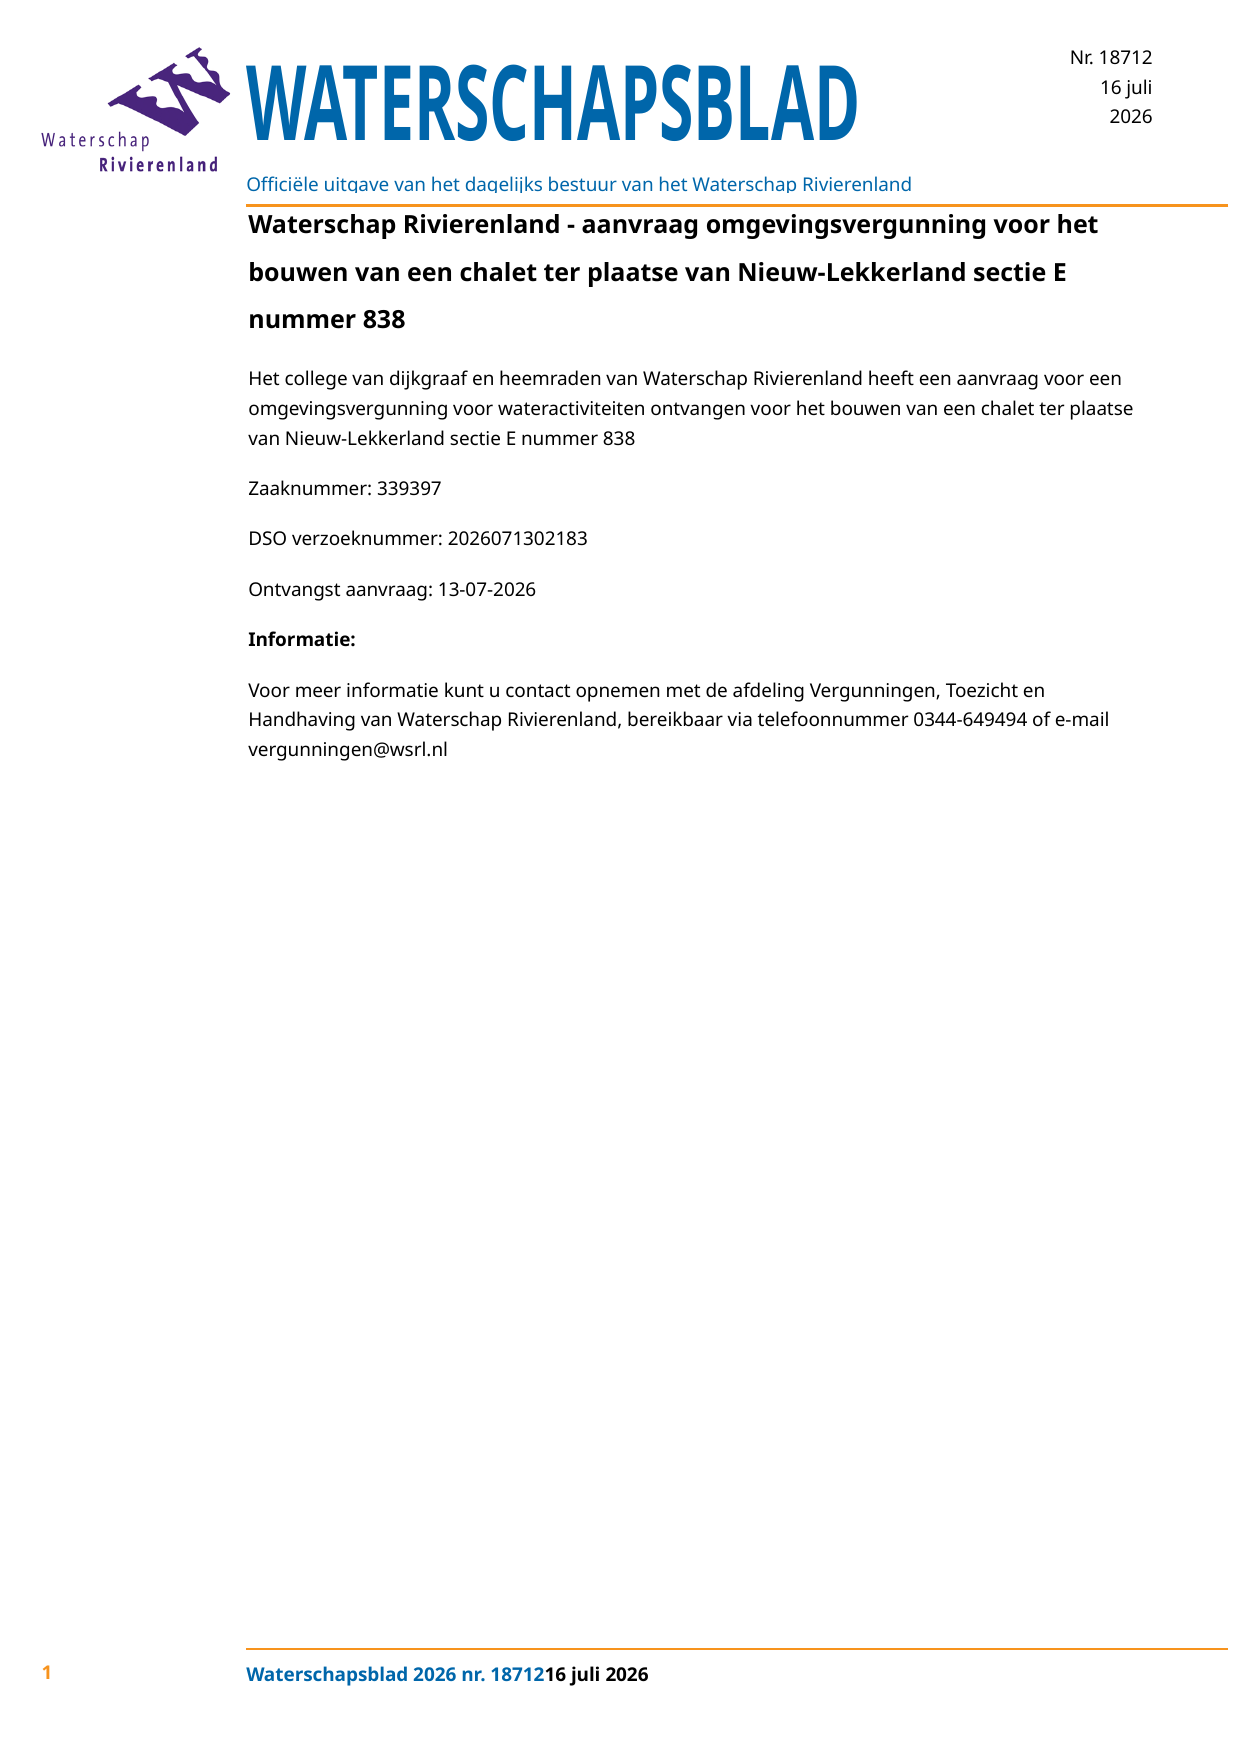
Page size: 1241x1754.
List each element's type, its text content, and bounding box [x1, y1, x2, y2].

text Waterschap Rivierenland - aanvraag omgevingsvergunning voor het bouwen van een chalet ter plaatse van Nieuw-Lekkerland sectie E nummer 838 [248, 207, 1152, 336]
text Ontvangst aanvraag: 13-07-2026 [248, 576, 1152, 602]
text Informatie: [248, 626, 1152, 652]
picture [41, 47, 231, 172]
text DSO verzoeknummer: 2026071302183 [248, 526, 1152, 551]
text Voor meer informatie kunt u contact opnemen met de afdeling Vergunningen, Toezicht en Handhaving van Waterschap Rivierenland, bereikbaar via telefoonnummer 0344-649494 of e-mail vergunningen@wsrl.nl [248, 677, 1152, 762]
text Zaaknummer: 339397 [248, 475, 1152, 501]
text Het college van dijkgraaf en heemraden van Waterschap Rivierenland heeft een aanvraag voor een omgevingsvergunning voor wateractiviteiten ontvangen voor het bouwen van een chalet ter plaatse van Nieuw-Lekkerland sectie E nummer 838 [248, 366, 1152, 450]
